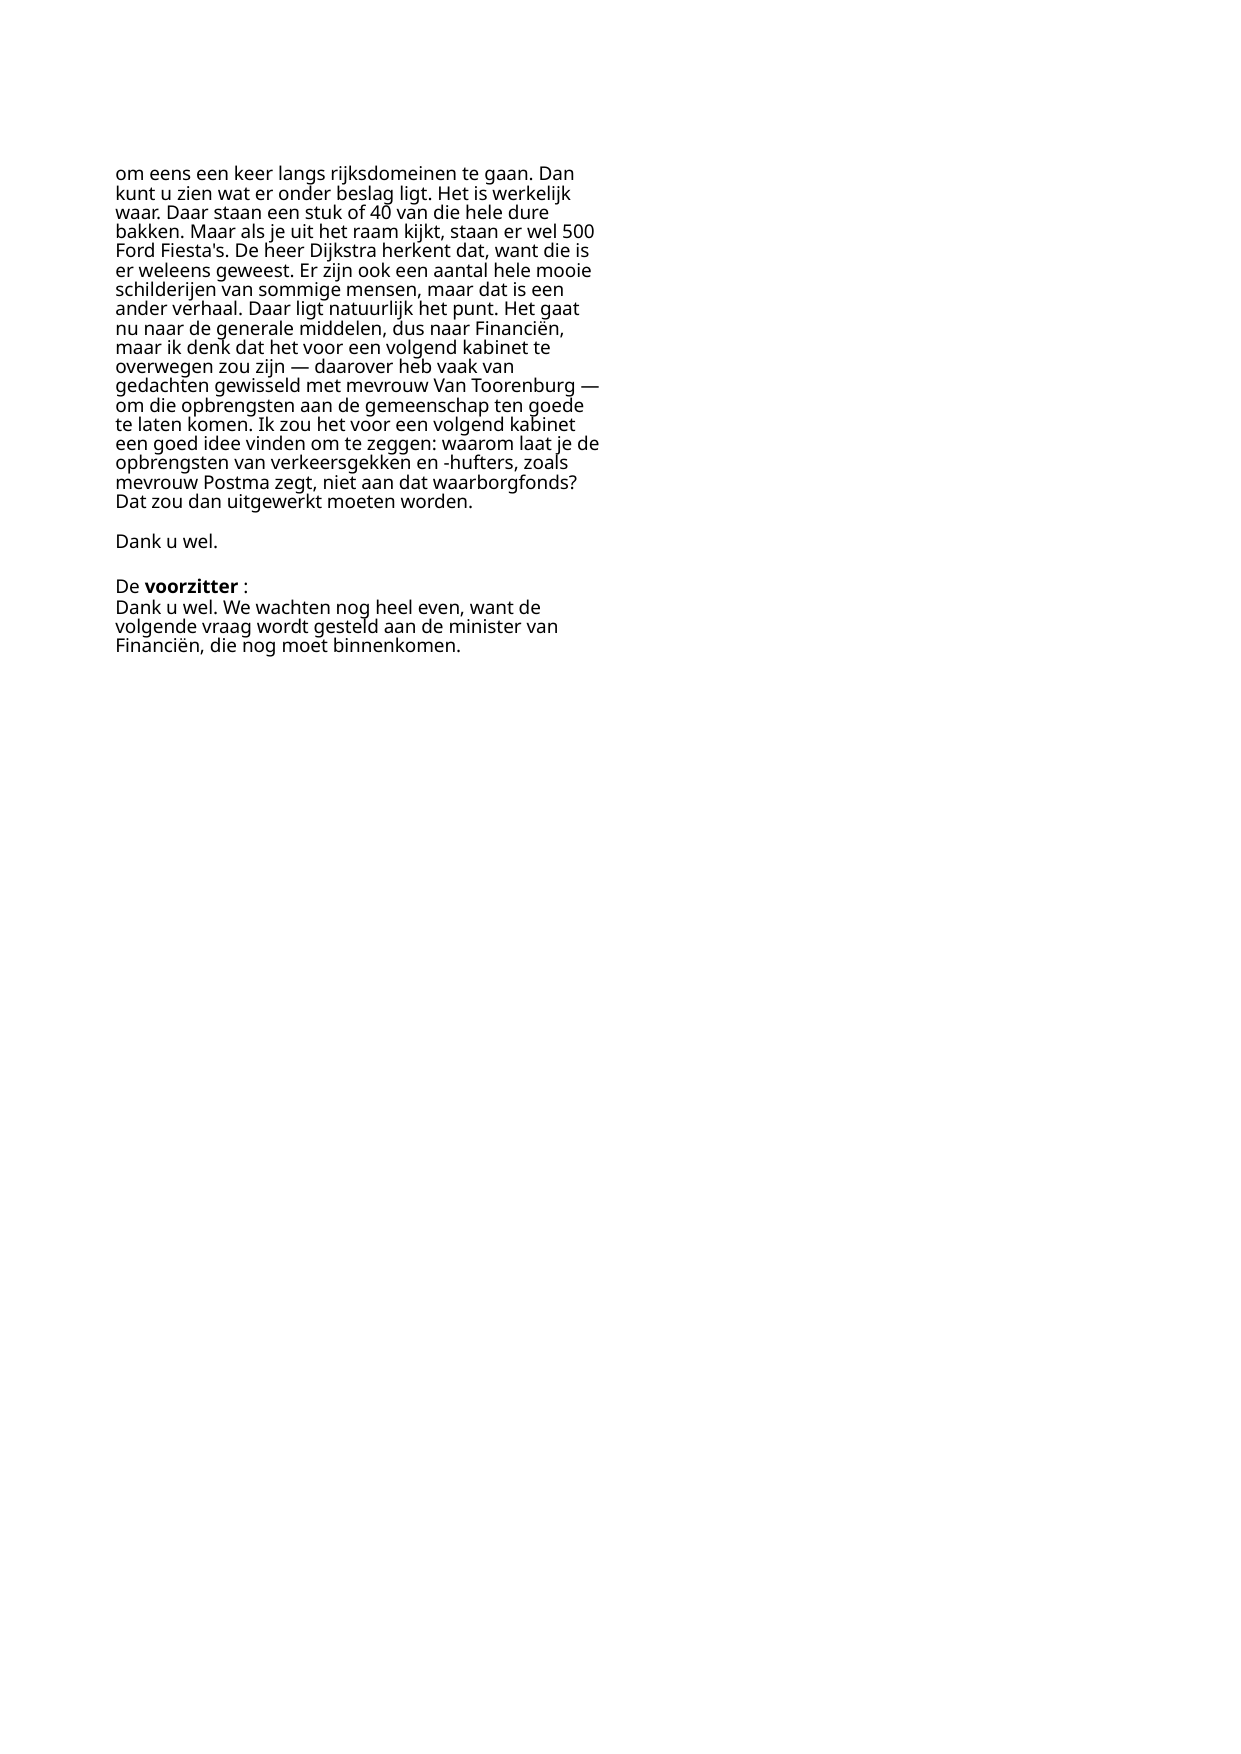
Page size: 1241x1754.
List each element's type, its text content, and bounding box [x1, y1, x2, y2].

text om eens een keer langs rijksdomeinen te gaan. Dan kunt u zien wat er onder beslag ligt. Het is werkelijk waar. Daar staan een stuk of 40 van die hele dure bakken. Maar als je uit het raam kijkt, staan er wel 500 Ford Fiesta's. De heer Dijkstra herkent dat, want die is er weleens geweest. Er zijn ook een aantal hele mooie schilderijen van sommige mensen, maar dat is een ander verhaal. Daar ligt natuurlijk het punt. Het gaat nu naar de generale middelen, dus naar Financiën, maar ik denk dat het voor een volgend kabinet te overwegen zou zijn — daarover heb vaak van gedachten gewisseld met mevrouw Van Toorenburg — om die opbrengsten aan de gemeenschap ten goede te laten komen. Ik zou het voor een volgend kabinet een goed idee vinden om te zeggen: waarom laat je de opbrengsten van verkeersgekken en -hufters, zoals mevrouw Postma zegt, niet aan dat waarborgfonds? Dat zou dan uitgewerkt moeten worden. [115, 165, 605, 512]
text De voorzitter : [115, 573, 605, 599]
text Dank u wel. [115, 533, 605, 552]
text Dank u wel. We wachten nog heel even, want de volgende vraag wordt gesteld aan de minister van Financiën, die nog moet binnenkomen. [115, 599, 605, 657]
